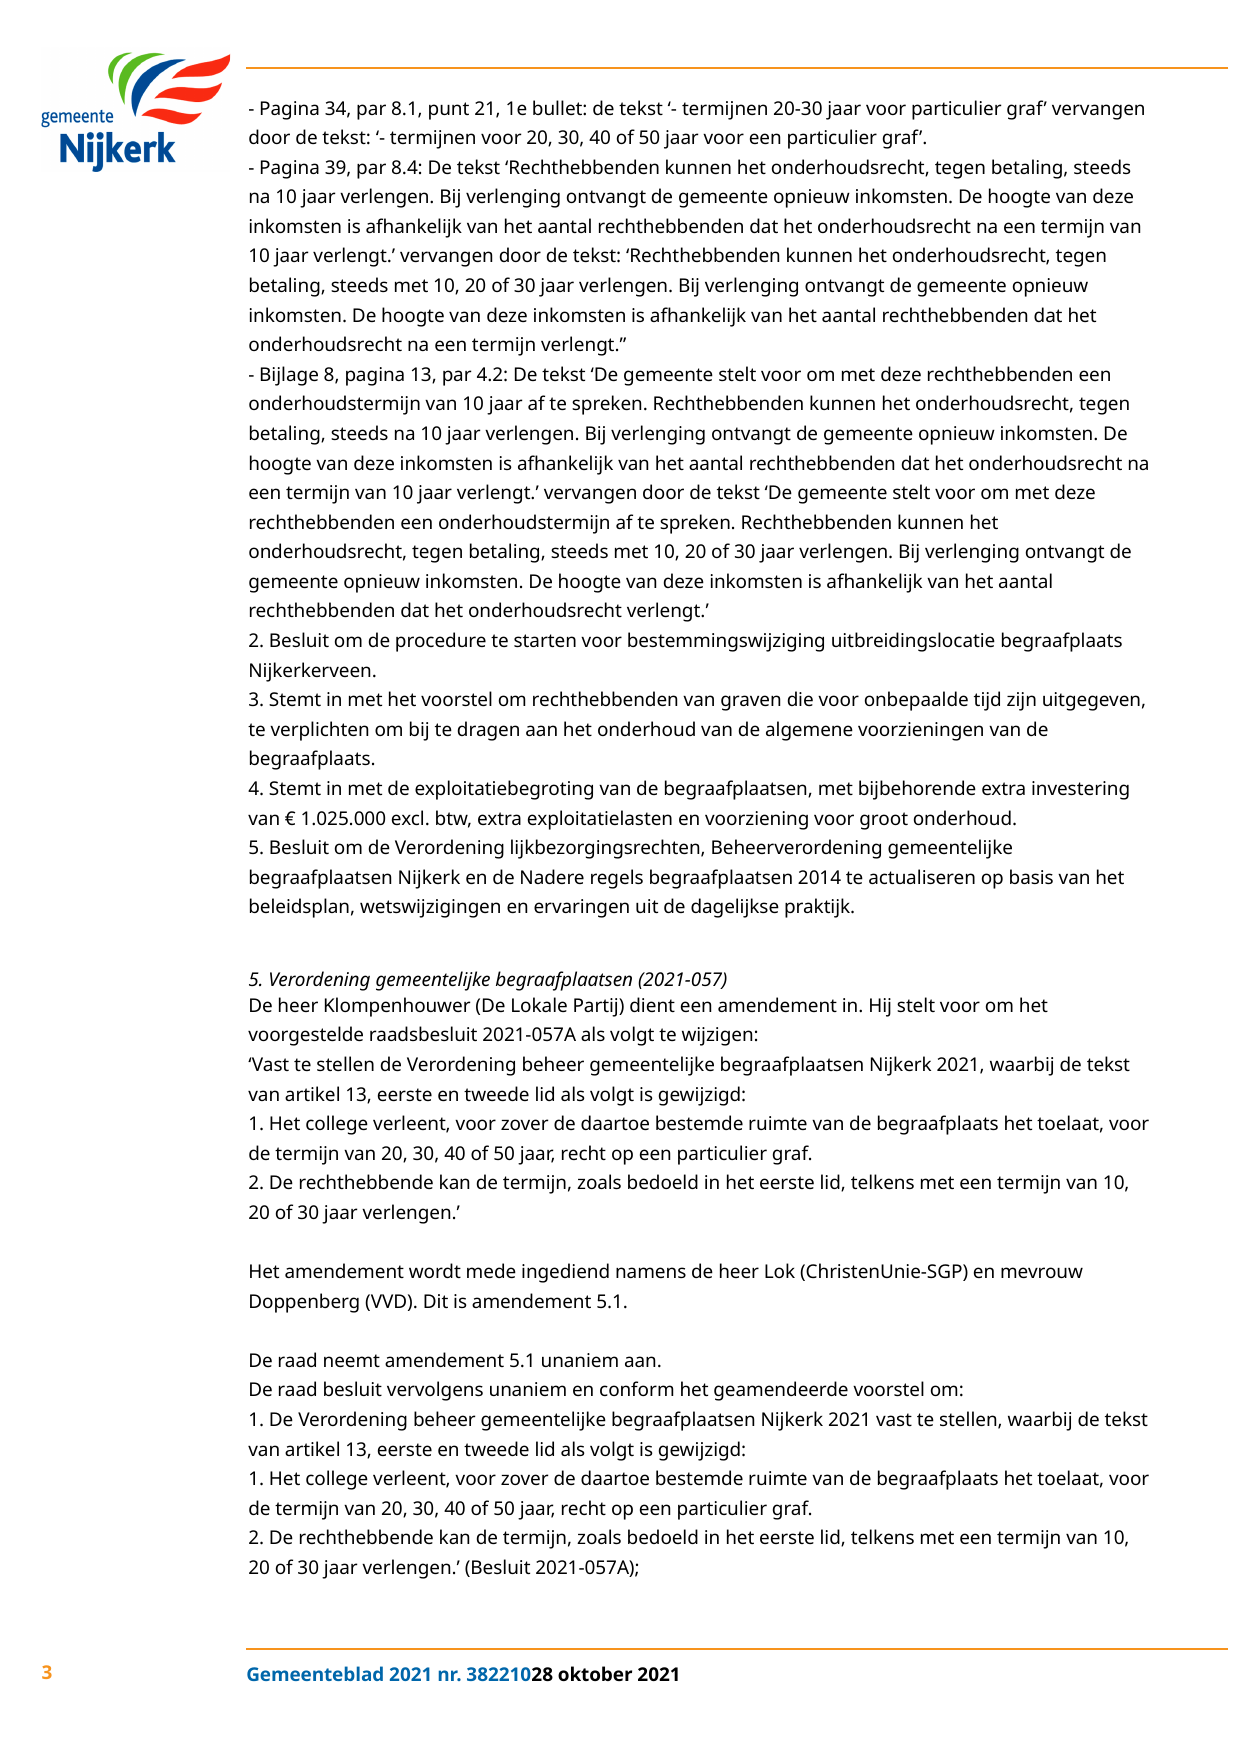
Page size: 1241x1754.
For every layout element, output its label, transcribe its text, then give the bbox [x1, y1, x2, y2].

text De raad besluit vervolgens unaniem en conform het geamendeerde voorstel om: [248, 1377, 1152, 1402]
text - Bijlage 8, pagina 13, par 4.2: De tekst ‘De gemeente stelt voor om met deze rechthebbenden een onderhoudstermijn van 10 jaar af te spreken. Rechthebbenden kunnen het onderhoudsrecht, tegen betaling, steeds na 10 jaar verlengen. Bij verlenging ontvangt de gemeente opnieuw inkomsten. De hoogte van deze inkomsten is afhankelijk van het aantal rechthebbenden dat het onderhoudsrecht na een termijn van 10 jaar verlengt.’ vervangen door de tekst ‘De gemeente stelt voor om met deze rechthebbenden een onderhoudstermijn af te spreken. Rechthebbenden kunnen het onderhoudsrecht, tegen betaling, steeds met 10, 20 of 30 jaar verlengen. Bij verlenging ontvangt de gemeente opnieuw inkomsten. De hoogte van deze inkomsten is afhankelijk van het aantal rechthebbenden dat het onderhoudsrecht verlengt.’ [248, 361, 1152, 623]
picture [41, 47, 231, 172]
text 2. Besluit om de procedure te starten voor bestemmingswijziging uitbreidingslocatie begraafplaats Nijkerkerveen. [248, 627, 1152, 683]
text 1. Het college verleent, voor zover de daartoe bestemde ruimte van de begraafplaats het toelaat, voor de termijn van 20, 30, 40 of 50 jaar, recht op een particulier graf. [248, 1465, 1152, 1521]
text Het amendement wordt mede ingediend namens de heer Lok (ChristenUnie-SGP) en mevrouw Doppenberg (VVD). Dit is amendement 5.1. [248, 1258, 1152, 1313]
text ‘Vast te stellen de Verordening beheer gemeentelijke begraafplaatsen Nijkerk 2021, waarbij de tekst van artikel 13, eerste en tweede lid als volgt is gewijzigd: [248, 1051, 1152, 1106]
text 5. Besluit om de Verordening lijkbezorgingsrechten, Beheerverordening gemeentelijke begraafplaatsen Nijkerk en de Nadere regels begraafplaatsen 2014 te actualiseren op basis van het beleidsplan, wetswijzigingen en ervaringen uit de dagelijkse praktijk. [248, 834, 1152, 919]
text - Pagina 34, par 8.1, punt 21, 1e bullet: de tekst ‘- termijnen 20-30 jaar voor particulier graf’ vervangen door de tekst: ‘- termijnen voor 20, 30, 40 of 50 jaar voor een particulier graf’. [248, 95, 1152, 150]
text 3. Stemt in met het voorstel om rechthebbenden van graven die voor onbepaalde tijd zijn uitgegeven, te verplichten om bij te dragen aan het onderhoud van de algemene voorzieningen van de begraafplaats. [248, 686, 1152, 771]
text 5. Verordening gemeentelijke begraafplaatsen (2021-057) [248, 966, 1152, 992]
text 1. Het college verleent, voor zover de daartoe bestemde ruimte van de begraafplaats het toelaat, voor de termijn van 20, 30, 40 of 50 jaar, recht op een particulier graf. [248, 1110, 1152, 1166]
text - Pagina 39, par 8.4: De tekst ‘Rechthebbenden kunnen het onderhoudsrecht, tegen betaling, steeds na 10 jaar verlengen. Bij verlenging ontvangt de gemeente opnieuw inkomsten. De hoogte van deze inkomsten is afhankelijk van het aantal rechthebbenden dat het onderhoudsrecht na een termijn van 10 jaar verlengt.’ vervangen door de tekst: ‘Rechthebbenden kunnen het onderhoudsrecht, tegen betaling, steeds met 10, 20 of 30 jaar verlengen. Bij verlenging ontvangt de gemeente opnieuw inkomsten. De hoogte van deze inkomsten is afhankelijk van het aantal rechthebbenden dat het onderhoudsrecht na een termijn verlengt.” [248, 154, 1152, 357]
text 4. Stemt in met de exploitatiebegroting van de begraafplaatsen, met bijbehorende extra investering van € 1.025.000 excl. btw, extra exploitatielasten en voorziening voor groot onderhoud. [248, 775, 1152, 831]
text 1. De Verordening beheer gemeentelijke begraafplaatsen Nijkerk 2021 vast te stellen, waarbij de tekst van artikel 13, eerste en tweede lid als volgt is gewijzigd: [248, 1406, 1152, 1461]
text 2. De rechthebbende kan de termijn, zoals bedoeld in het eerste lid, telkens met een termijn van 10, 20 of 30 jaar verlengen.’ [248, 1169, 1152, 1225]
text De raad neemt amendement 5.1 unaniem aan. [248, 1347, 1152, 1373]
text De heer Klompenhouwer (De Lokale Partij) dient een amendement in. Hij stelt voor om het voorgestelde raadsbesluit 2021-057A als volgt te wijzigen: [248, 992, 1152, 1047]
text 2. De rechthebbende kan de termijn, zoals bedoeld in het eerste lid, telkens met een termijn van 10, 20 of 30 jaar verlengen.’ (Besluit 2021-057A); [248, 1524, 1152, 1580]
